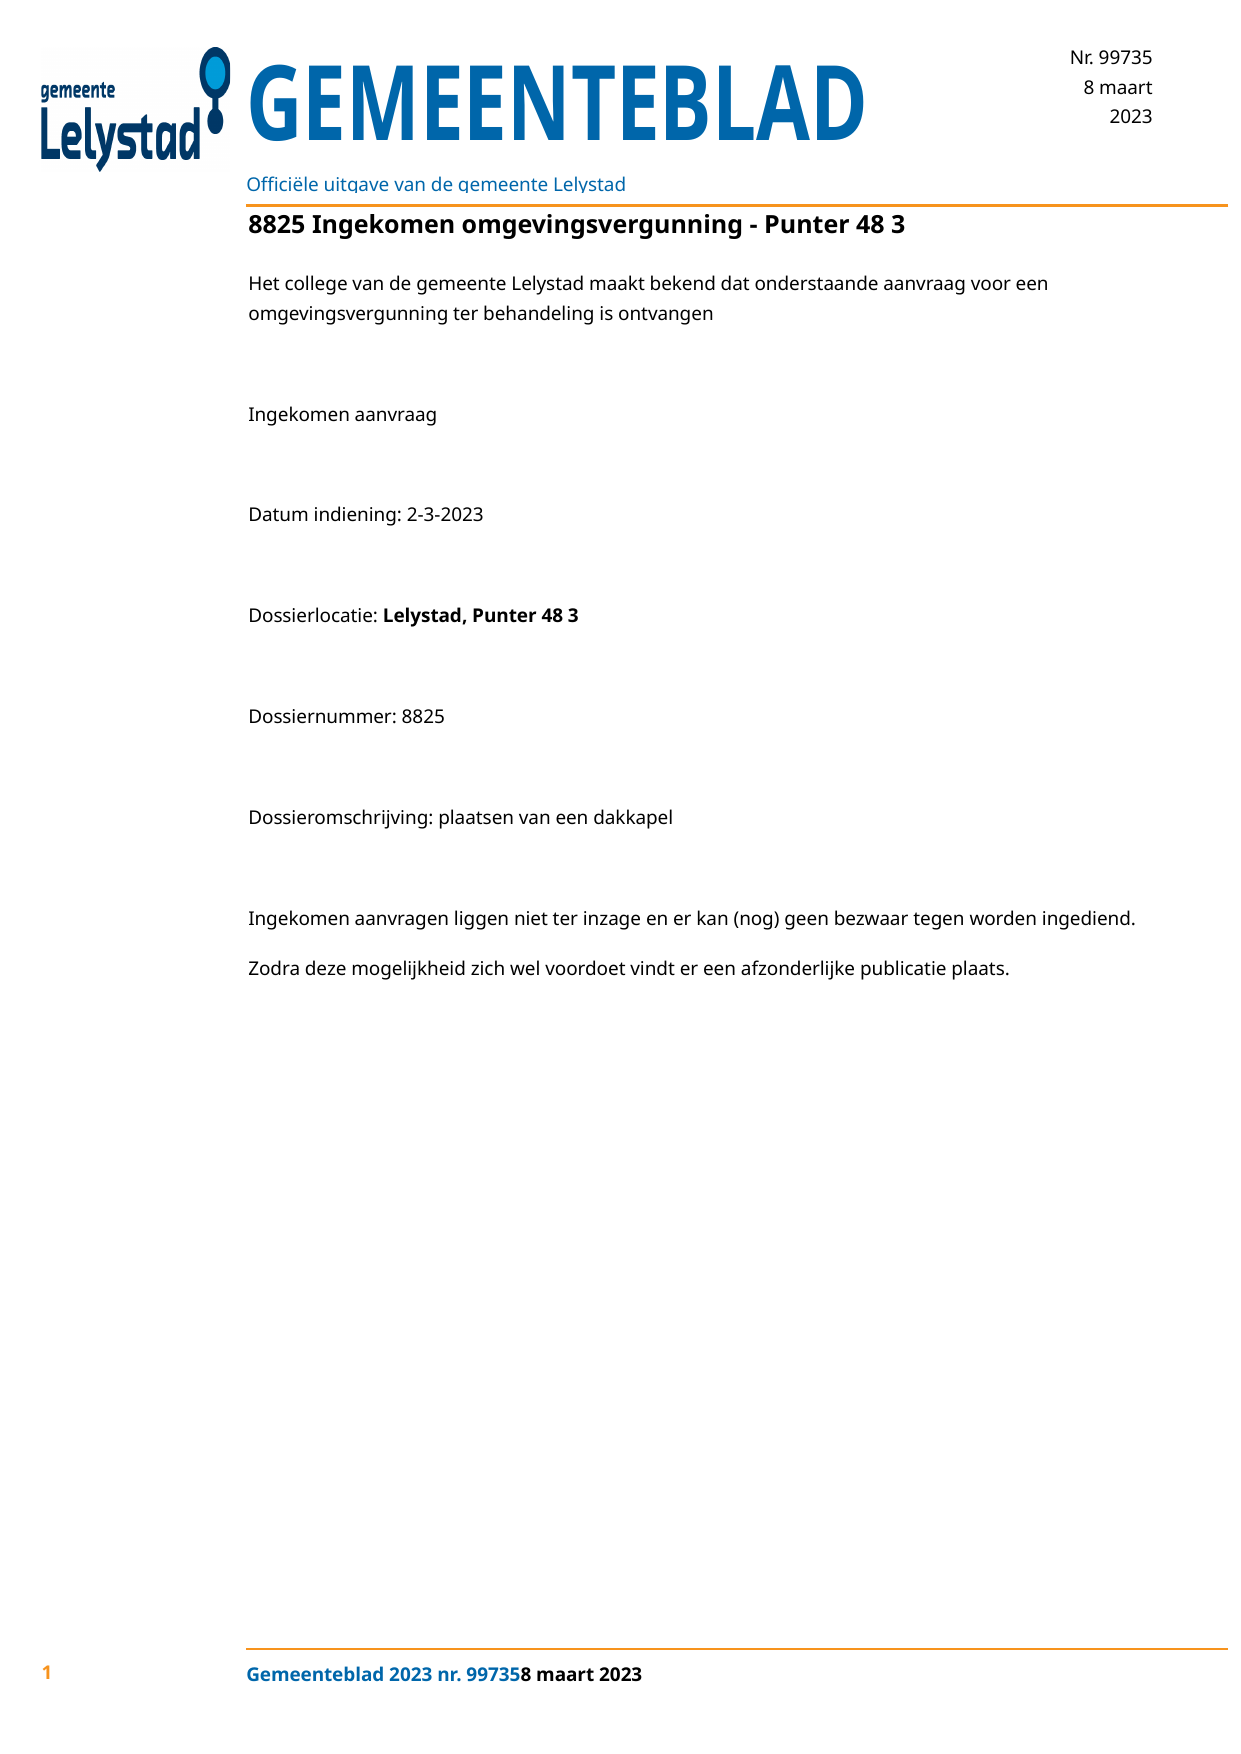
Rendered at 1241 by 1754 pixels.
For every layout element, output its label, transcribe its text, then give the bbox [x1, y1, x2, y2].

text 8825 Ingekomen omgevingsvergunning - Punter 48 3 [248, 207, 1152, 241]
text Dossieromschrijving: plaatsen van een dakkapel [248, 804, 1152, 830]
picture [41, 47, 231, 172]
text Ingekomen aanvraag [248, 401, 1152, 426]
text Dossierlocatie: Lelystad, Punter 48 3 [248, 602, 1152, 628]
text Ingekomen aanvragen liggen niet ter inzage en er kan (nog) geen bezwaar tegen worden ingediend. [248, 905, 1152, 931]
text Dossiernummer: 8825 [248, 703, 1152, 729]
text Het college van de gemeente Lelystad maakt bekend dat onderstaande aanvraag voor een omgevingsvergunning ter behandeling is ontvangen [248, 270, 1152, 326]
text Zodra deze mogelijkheid zich wel voordoet vindt er een afzonderlijke publicatie plaats. [248, 955, 1152, 981]
text Datum indiening: 2-3-2023 [248, 502, 1152, 527]
